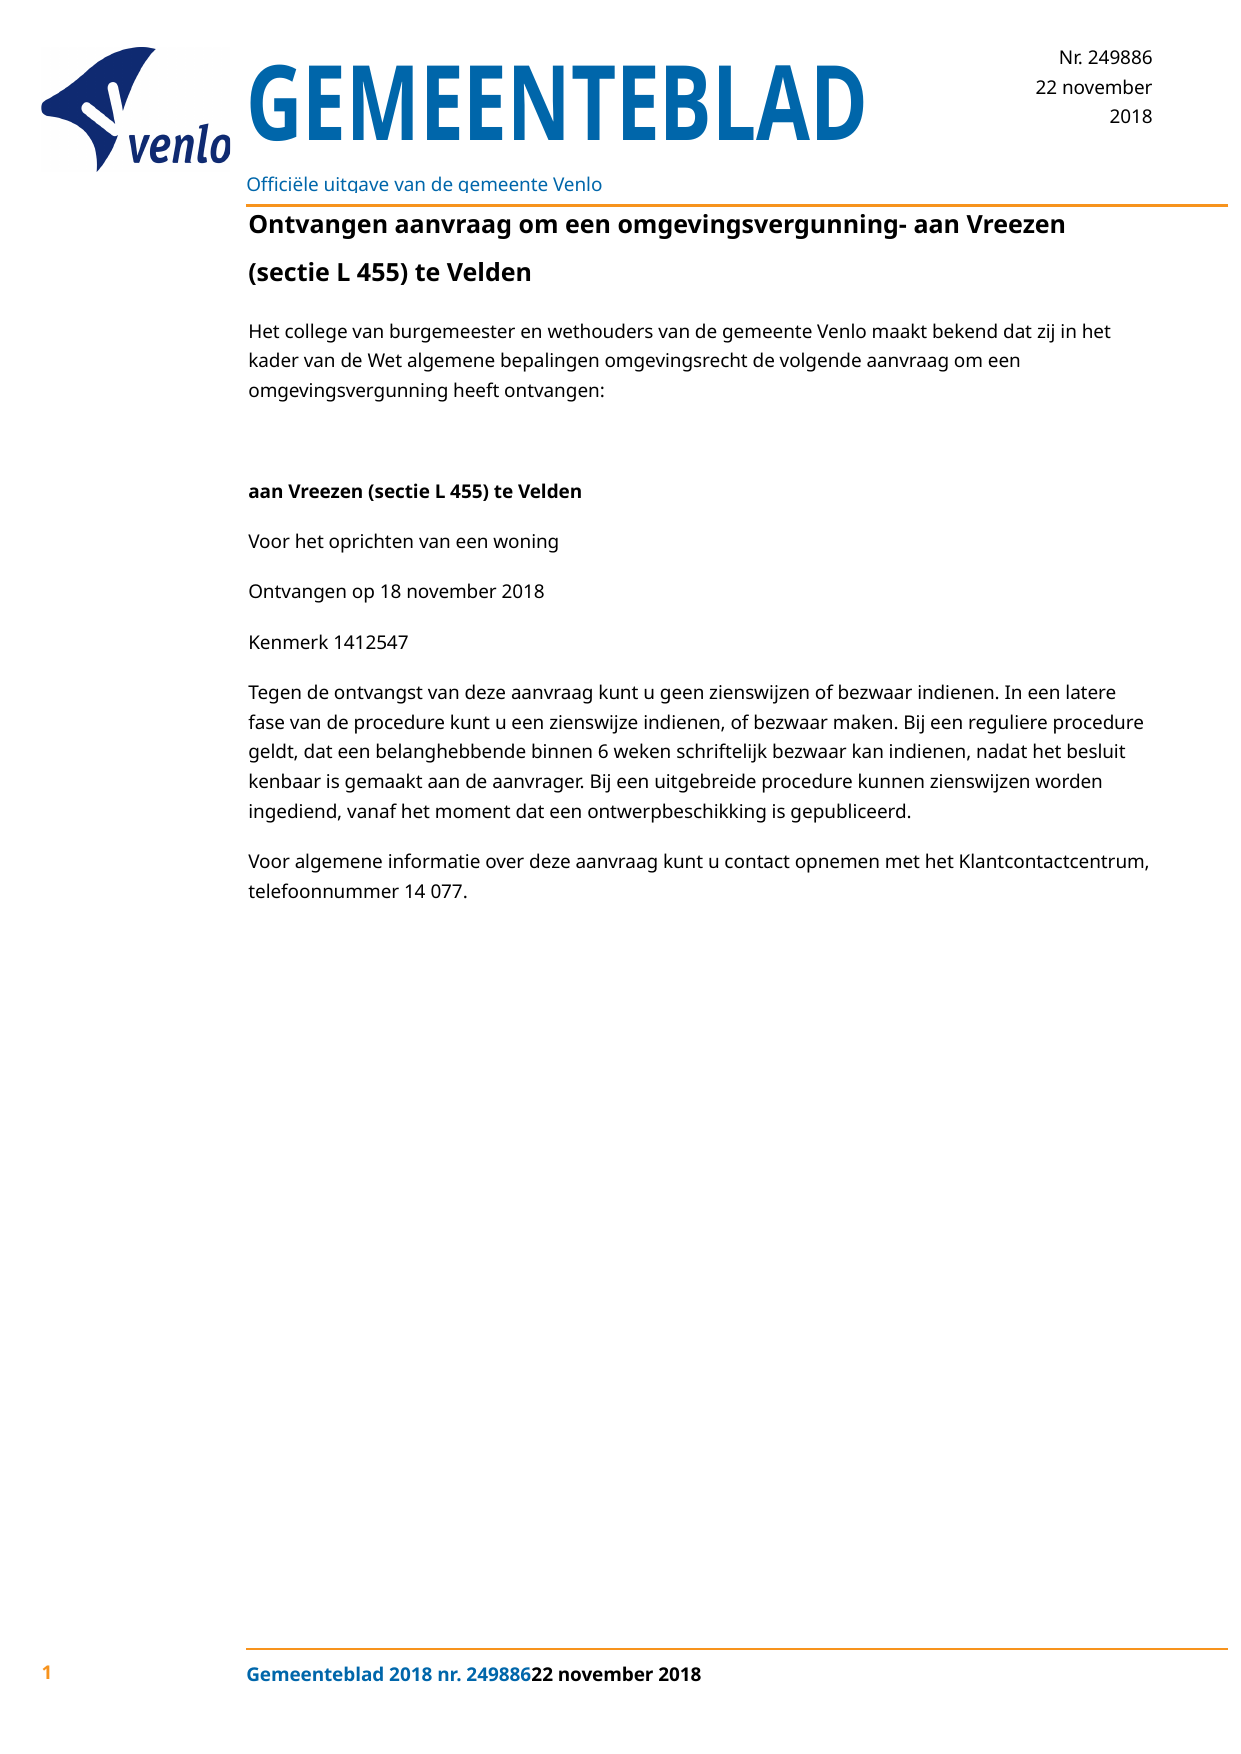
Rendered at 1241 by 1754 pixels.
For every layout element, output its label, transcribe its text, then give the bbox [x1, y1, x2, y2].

text Ontvangen op 18 november 2018 [248, 579, 1152, 604]
text aan Vreezen (sectie L 455) te Velden [248, 478, 1152, 504]
text Kenmerk 1412547 [248, 629, 1152, 655]
text Voor het oprichten van een woning [248, 528, 1152, 554]
text Tegen de ontvangst van deze aanvraag kunt u geen zienswijzen of bezwaar indienen. In een latere fase van de procedure kunt u een zienswijze indienen, of bezwaar maken. Bij een reguliere procedure geldt, dat een belanghebbende binnen 6 weken schriftelijk bezwaar kan indienen, nadat het besluit kenbaar is gemaakt aan de aanvrager. Bij een uitgebreide procedure kunnen zienswijzen worden ingediend, vanaf het moment dat een ontwerpbeschikking is gepubliceerd. [248, 679, 1152, 824]
picture [41, 47, 231, 172]
text Het college van burgemeester en wethouders van de gemeente Venlo maakt bekend dat zij in het kader van de Wet algemene bepalingen omgevingsrecht de volgende aanvraag om een omgevingsvergunning heeft ontvangen: [248, 318, 1152, 403]
text Voor algemene informatie over deze aanvraag kunt u contact opnemen met het Klantcontactcentrum, telefoonnummer 14 077. [248, 848, 1152, 904]
text Ontvangen aanvraag om een omgevingsvergunning- aan Vreezen (sectie L 455) te Velden [248, 207, 1152, 288]
